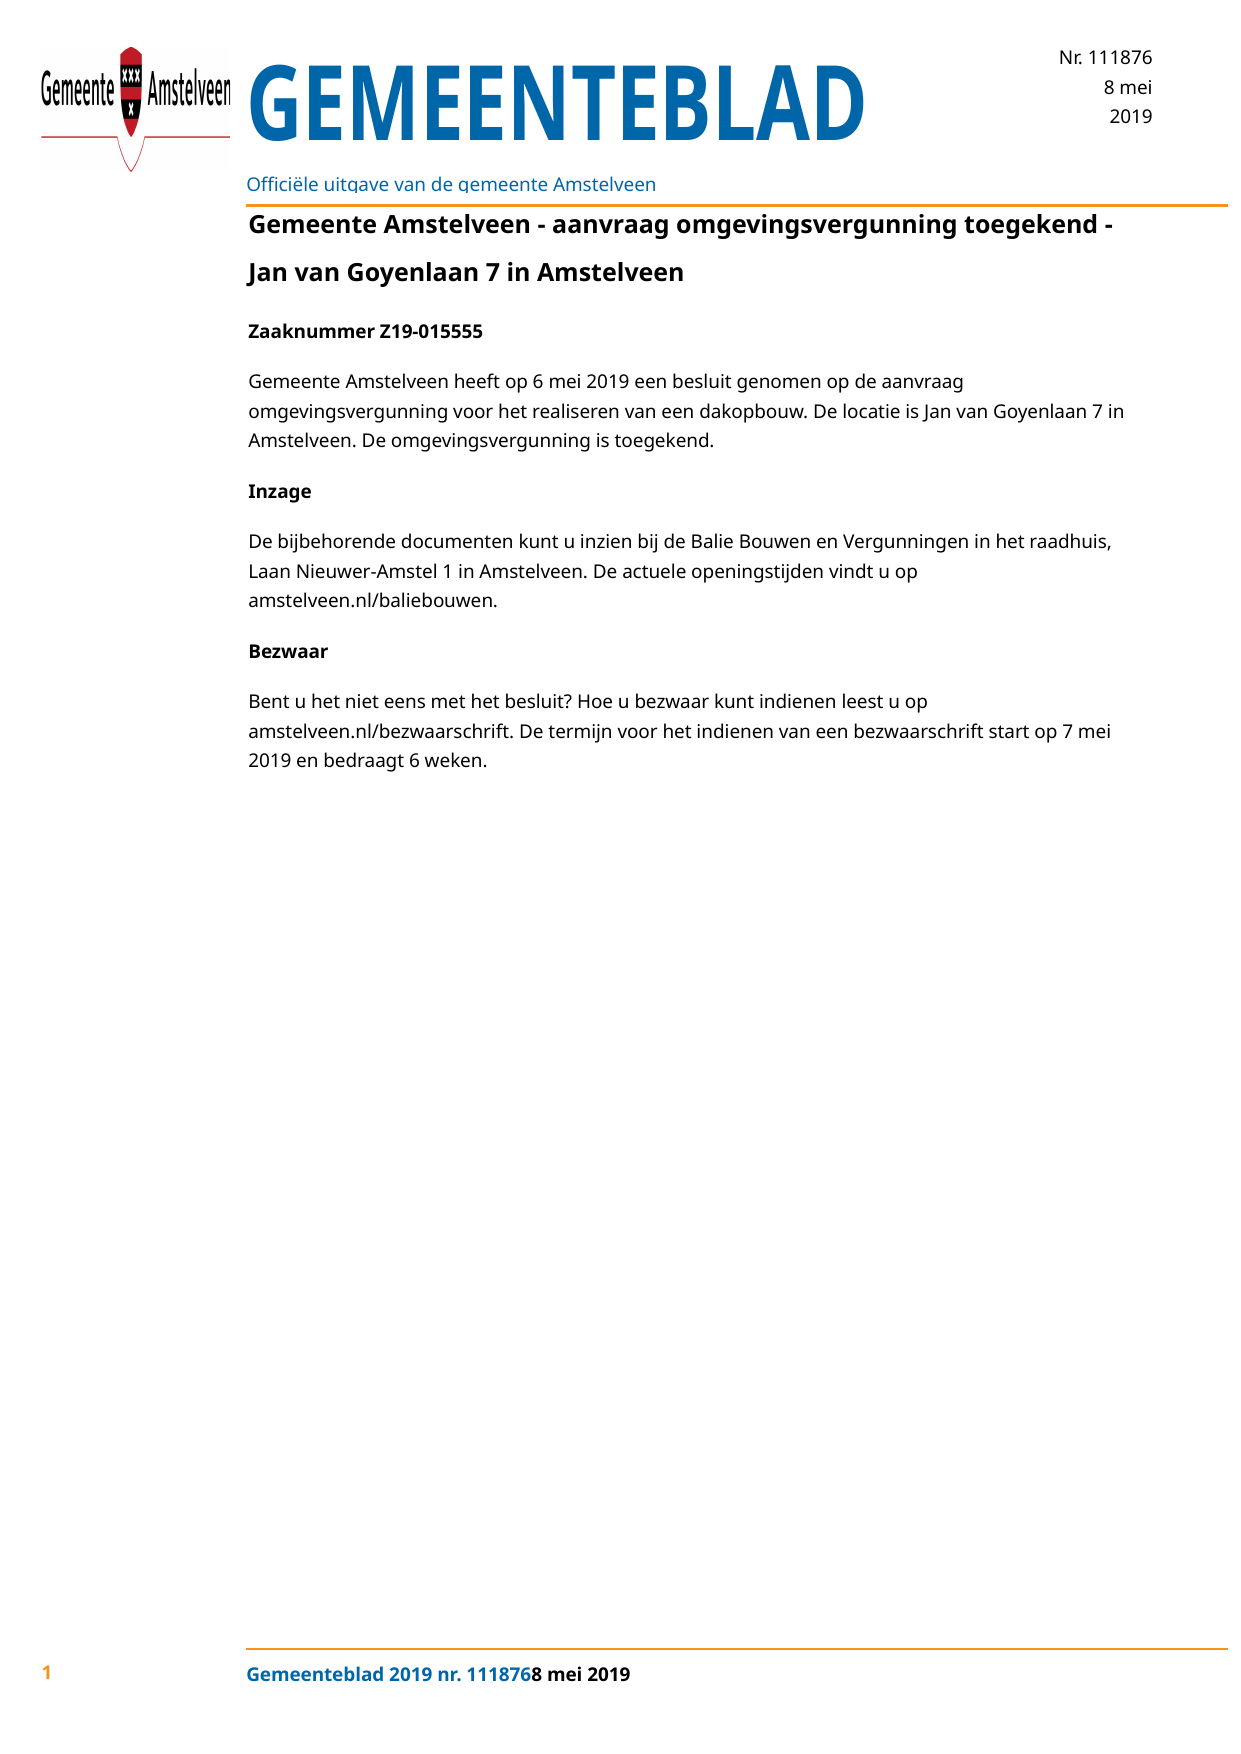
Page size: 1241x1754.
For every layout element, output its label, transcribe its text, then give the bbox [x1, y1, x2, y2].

text De bijbehorende documenten kunt u inzien bij de Balie Bouwen en Vergunningen in het raadhuis, Laan Nieuwer-Amstel 1 in Amstelveen. De actuele openingstijden vindt u op amstelveen.nl/baliebouwen. [248, 528, 1152, 613]
text Gemeente Amstelveen heeft op 6 mei 2019 een besluit genomen op de aanvraag omgevingsvergunning voor het realiseren van een dakopbouw. De locatie is Jan van Goyenlaan 7 in Amstelveen. De omgevingsvergunning is toegekend. [248, 368, 1152, 453]
text Gemeente Amstelveen - aanvraag omgevingsvergunning toegekend - Jan van Goyenlaan 7 in Amstelveen [248, 207, 1152, 288]
picture [41, 47, 231, 172]
text Bezwaar [248, 638, 1152, 664]
text Inzage [248, 478, 1152, 504]
text Bent u het niet eens met het besluit? Hoe u bezwaar kunt indienen leest u op amstelveen.nl/bezwaarschrift. De termijn voor het indienen van een bezwaarschrift start op 7 mei 2019 en bedraagt 6 weken. [248, 688, 1152, 773]
text Zaaknummer Z19-015555 [248, 318, 1152, 344]
